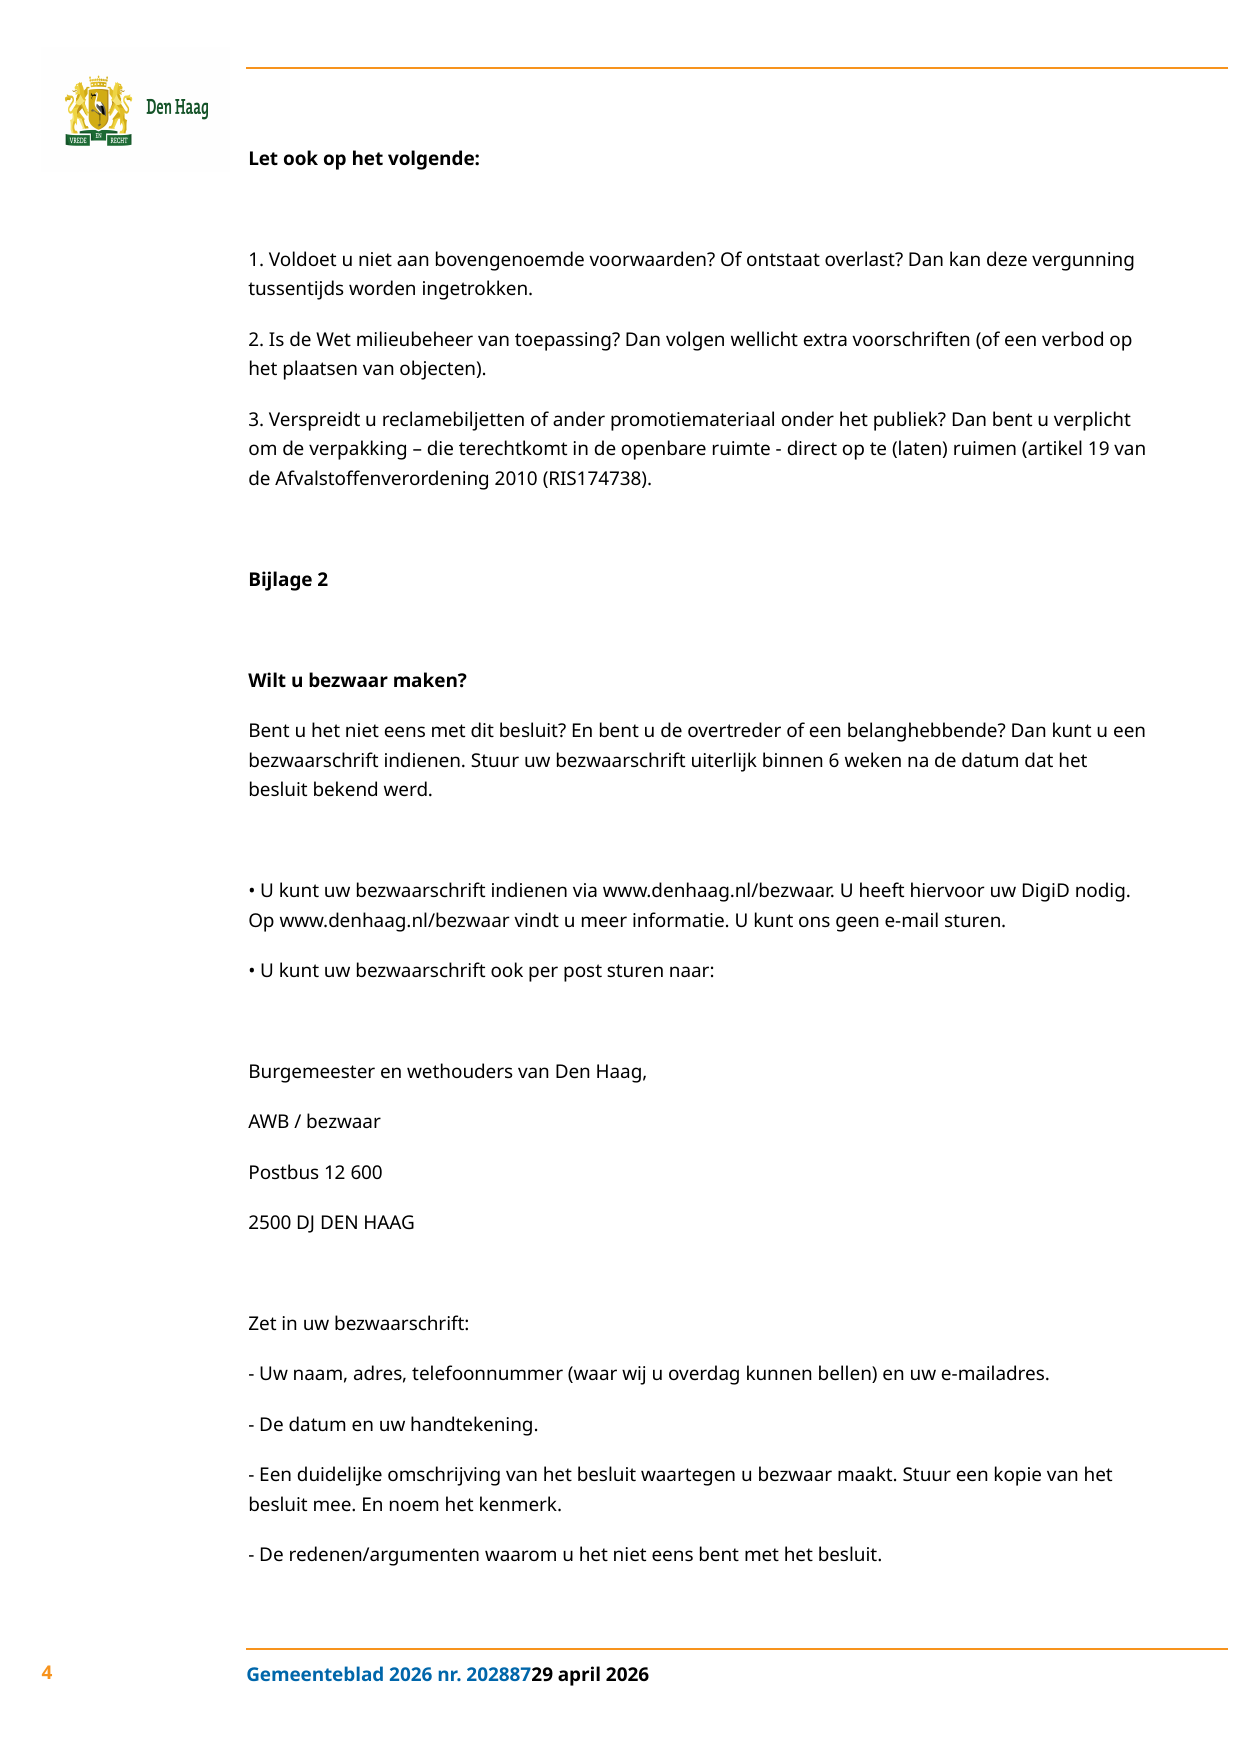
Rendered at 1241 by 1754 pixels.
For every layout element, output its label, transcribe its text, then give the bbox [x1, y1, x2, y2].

text Wilt u bezwaar maken? [248, 667, 1152, 693]
text - De datum en uw handtekening. [248, 1411, 1152, 1437]
text Let ook op het volgende: [248, 145, 1152, 171]
text - Uw naam, adres, telefoonnummer (waar wij u overdag kunnen bellen) en uw e-mailadres. [248, 1361, 1152, 1386]
text Burgemeester en wethouders van Den Haag, [248, 1058, 1152, 1084]
text 3. Verspreidt u reclamebiljetten of ander promotiemateriaal onder het publiek? Dan bent u verplicht om de verpakking – die terechtkomt in de openbare ruimte - direct op te (laten) ruimen (artikel 19 van de Afvalstoffenverordening 2010 (RIS174738). [248, 406, 1152, 491]
text Postbus 12 600 [248, 1159, 1152, 1185]
text 2. Is de Wet milieubeheer van toepassing? Dan volgen wellicht extra voorschriften (of een verbod op het plaatsen van objecten). [248, 326, 1152, 381]
text Zet in uw bezwaarschrift: [248, 1310, 1152, 1336]
text Bijlage 2 [248, 566, 1152, 592]
text Bent u het niet eens met dit besluit? En bent u de overtreder of een belanghebbende? Dan kunt u een bezwaarschrift indienen. Stuur uw bezwaarschrift uiterlijk binnen 6 weken na de datum dat het besluit bekend werd. [248, 717, 1152, 802]
text • U kunt uw bezwaarschrift indienen via www.denhaag.nl/bezwaar. U heeft hiervoor uw DigiD nodig. Op www.denhaag.nl/bezwaar vindt u meer informatie. U kunt ons geen e-mail sturen. [248, 877, 1152, 933]
text - De redenen/argumenten waarom u het niet eens bent met het besluit. [248, 1541, 1152, 1567]
text 1. Voldoet u niet aan bovengenoemde voorwaarden? Of ontstaat overlast? Dan kan deze vergunning tussentijds worden ingetrokken. [248, 246, 1152, 301]
text - Een duidelijke omschrijving van het besluit waartegen u bezwaar maakt. Stuur een kopie van het besluit mee. En noem het kenmerk. [248, 1461, 1152, 1517]
picture [41, 47, 231, 172]
text 2500 DJ DEN HAAG [248, 1209, 1152, 1235]
text • U kunt uw bezwaarschrift ook per post sturen naar: [248, 957, 1152, 983]
text AWB / bezwaar [248, 1108, 1152, 1134]
